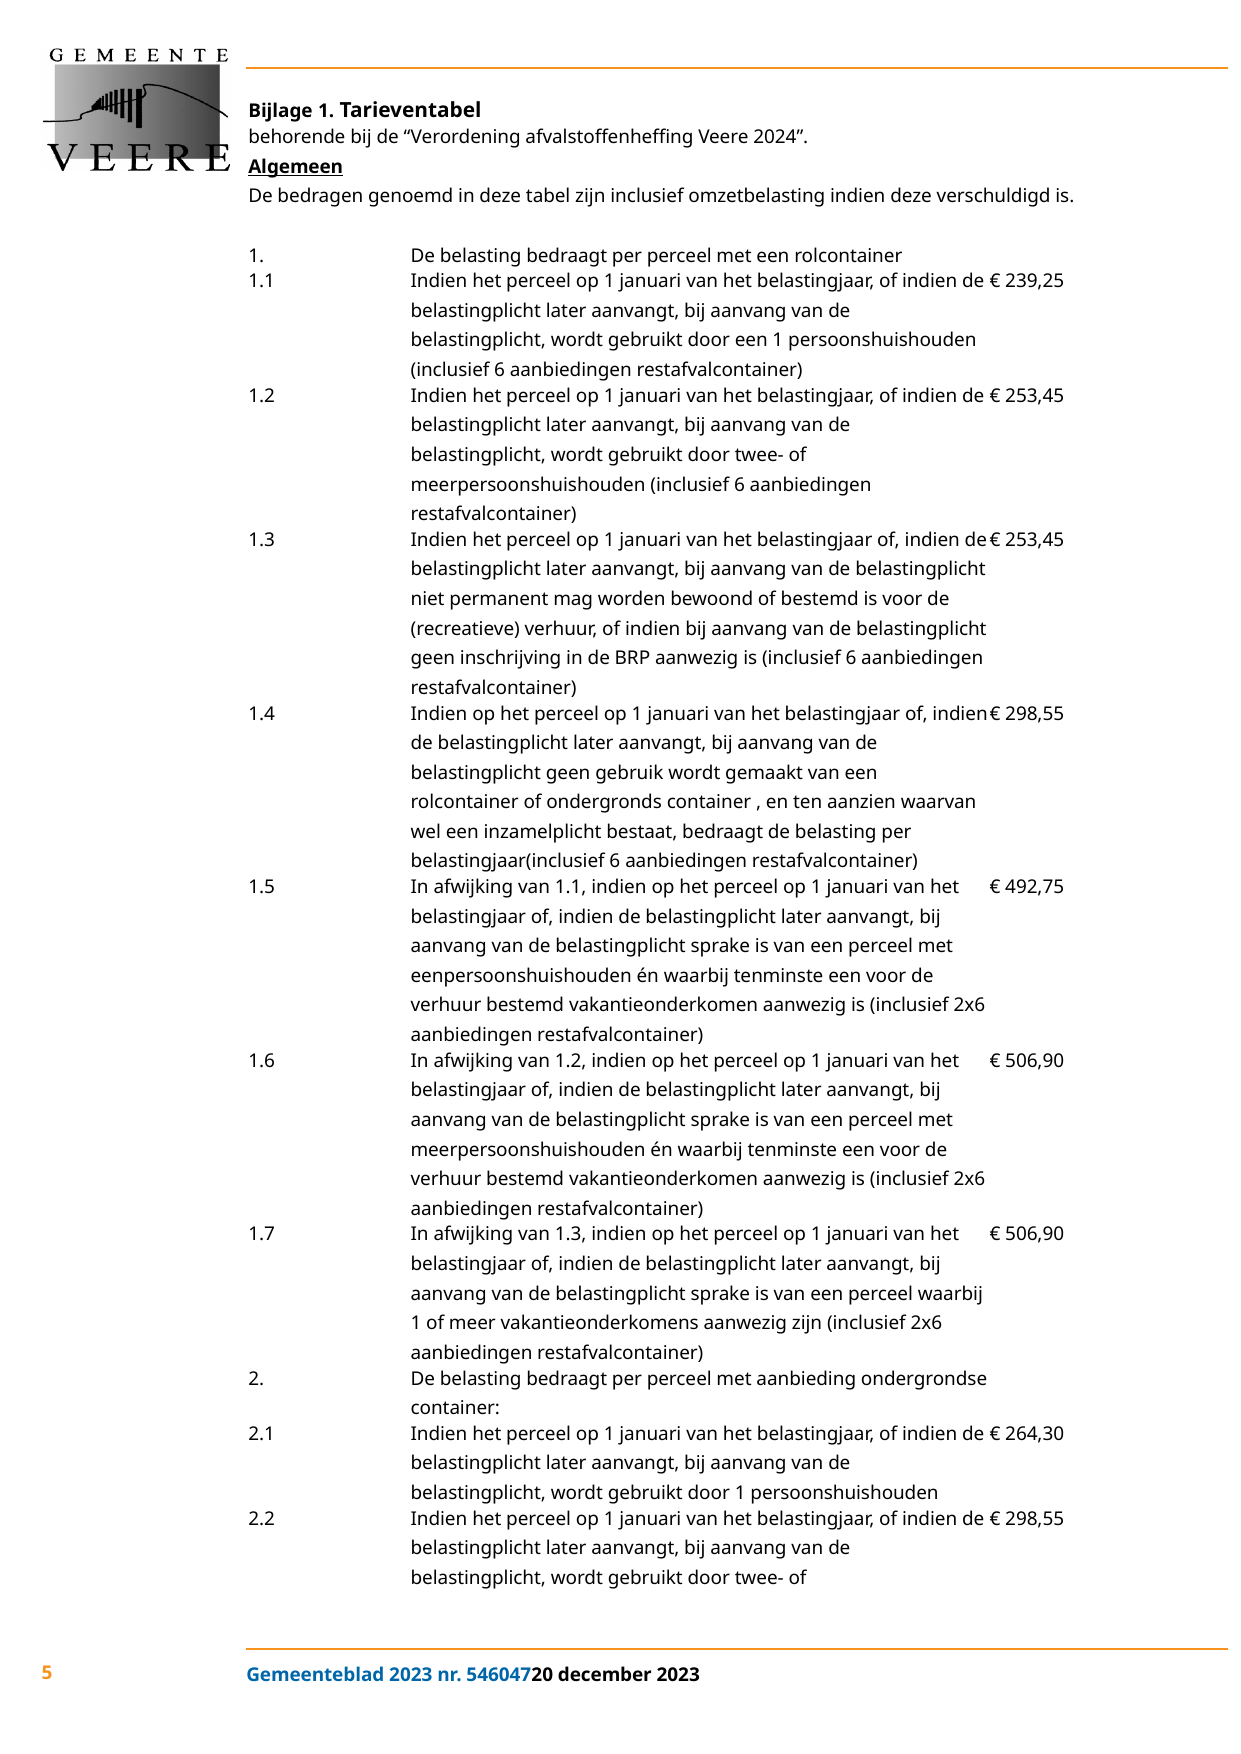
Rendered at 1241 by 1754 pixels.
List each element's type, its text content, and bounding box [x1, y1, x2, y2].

table_cell Indien het perceel op 1 januari van het belastingjaar, of indien de belastingplicht later aanvangt, bij aanvang van de belastingplicht, wordt gebruikt door twee- of meerpersoonshuishouden (inclusief 6 aanbiedingen restafvalcontainer) [410, 382, 989, 526]
table_cell € 506,90 [989, 1221, 1152, 1365]
table_cell € 298,55 [989, 700, 1152, 873]
picture [41, 47, 231, 172]
text behorende bij de “Verordening afvalstoffenheffing Veere 2024”. [248, 123, 1152, 149]
table_cell Indien het perceel op 1 januari van het belastingjaar, of indien de belastingplicht later aanvangt, bij aanvang van de belastingplicht, wordt gebruikt door twee- of [410, 1505, 989, 1590]
text Bijlage 1. Tarieventabel [248, 95, 1152, 123]
table_cell € 506,90 [989, 1047, 1152, 1221]
table_cell € 298,55 [989, 1505, 1152, 1590]
table_cell 2.2 [248, 1505, 410, 1590]
table_cell 2. [248, 1365, 410, 1420]
table_header 1. [248, 242, 410, 267]
table_cell € 239,25 [989, 268, 1152, 382]
table_cell 1.3 [248, 526, 410, 700]
table_cell In afwijking van 1.3, indien op het perceel op 1 januari van het belastingjaar of, indien de belastingplicht later aanvangt, bij aanvang van de belastingplicht sprake is van een perceel waarbij 1 of meer vakantieonderkomens aanwezig zijn (inclusief 2x6 aanbiedingen restafvalcontainer) [410, 1221, 989, 1365]
table_cell [989, 1365, 1152, 1420]
table_cell € 253,45 [989, 382, 1152, 526]
table_cell 1.1 [248, 268, 410, 382]
table_cell In afwijking van 1.2, indien op het perceel op 1 januari van het belastingjaar of, indien de belastingplicht later aanvangt, bij aanvang van de belastingplicht sprake is van een perceel met meerpersoonshuishouden én waarbij tenminste een voor de verhuur bestemd vakantieonderkomen aanwezig is (inclusief 2x6 aanbiedingen restafvalcontainer) [410, 1047, 989, 1221]
table_cell 2.1 [248, 1420, 410, 1505]
table_cell € 492,75 [989, 873, 1152, 1047]
table_cell 1.4 [248, 700, 410, 873]
text De bedragen genoemd in deze tabel zijn inclusief omzetbelasting indien deze verschuldigd is. [248, 182, 1152, 208]
table_cell De belasting bedraagt per perceel met aanbieding ondergrondse container: [410, 1365, 989, 1420]
table_cell In afwijking van 1.1, indien op het perceel op 1 januari van het belastingjaar of, indien de belastingplicht later aanvangt, bij aanvang van de belastingplicht sprake is van een perceel met eenpersoonshuishouden én waarbij tenminste een voor de verhuur bestemd vakantieonderkomen aanwezig is (inclusief 2x6 aanbiedingen restafvalcontainer) [410, 873, 989, 1047]
table_cell € 264,30 [989, 1420, 1152, 1505]
table_cell Indien op het perceel op 1 januari van het belastingjaar of, indien de belastingplicht later aanvangt, bij aanvang van de belastingplicht geen gebruik wordt gemaakt van een rolcontainer of ondergronds container , en ten aanzien waarvan wel een inzamelplicht bestaat, bedraagt de belasting per belastingjaar(inclusief 6 aanbiedingen restafvalcontainer) [410, 700, 989, 873]
table_cell Indien het perceel op 1 januari van het belastingjaar, of indien de belastingplicht later aanvangt, bij aanvang van de belastingplicht, wordt gebruikt door een 1 persoonshuishouden (inclusief 6 aanbiedingen restafvalcontainer) [410, 268, 989, 382]
table_cell 1.7 [248, 1221, 410, 1365]
table_cell 1.6 [248, 1047, 410, 1221]
table_cell 1.5 [248, 873, 410, 1047]
table_cell 1.2 [248, 382, 410, 526]
table_header [989, 242, 1152, 267]
table_cell Indien het perceel op 1 januari van het belastingjaar of, indien de belastingplicht later aanvangt, bij aanvang van de belastingplicht niet permanent mag worden bewoond of bestemd is voor de (recreatieve) verhuur, of indien bij aanvang van de belastingplicht geen inschrijving in de BRP aanwezig is (inclusief 6 aanbiedingen restafvalcontainer) [410, 526, 989, 700]
table_cell Indien het perceel op 1 januari van het belastingjaar, of indien de belastingplicht later aanvangt, bij aanvang van de belastingplicht, wordt gebruikt door 1 persoonshuishouden [410, 1420, 989, 1505]
text Algemeen [248, 153, 1152, 179]
table_header De belasting bedraagt per perceel met een rolcontainer [410, 242, 989, 267]
table_cell € 253,45 [989, 526, 1152, 700]
